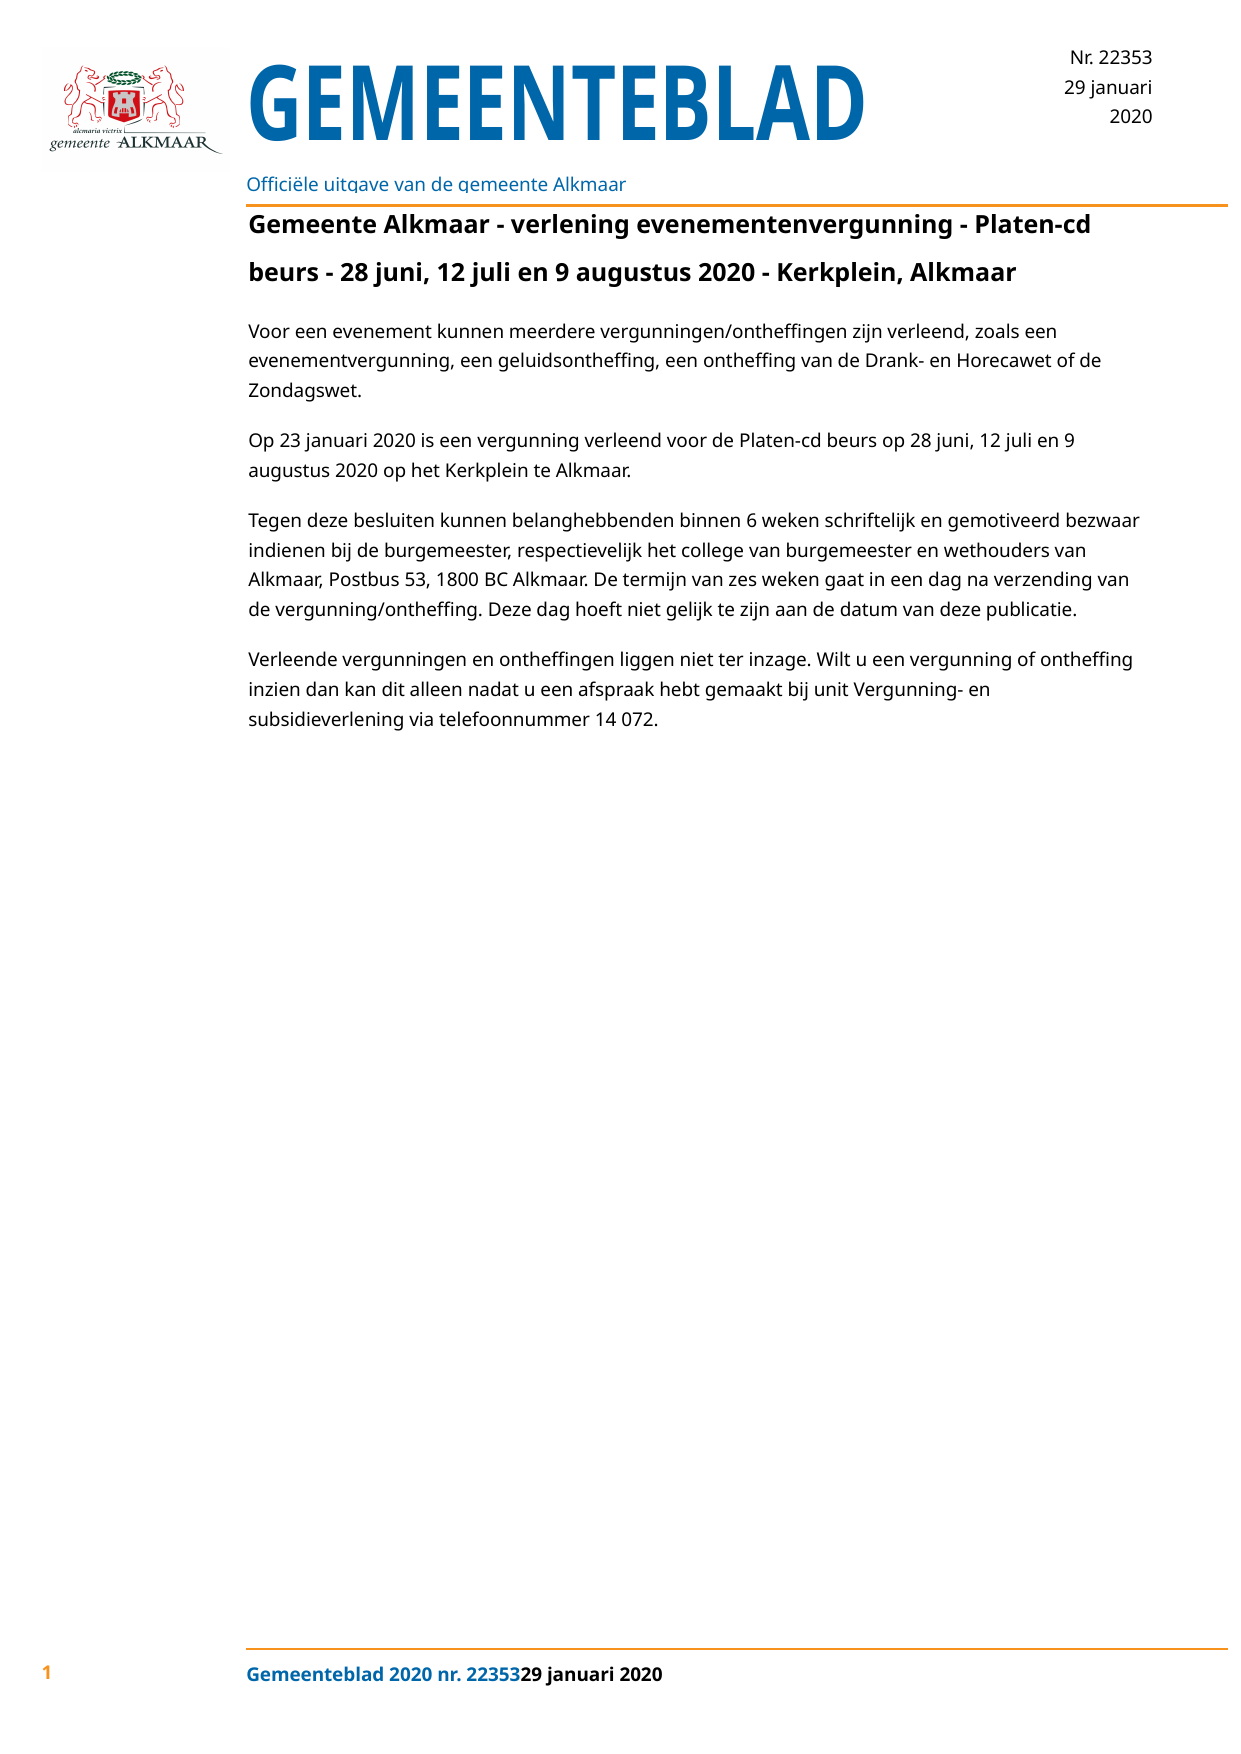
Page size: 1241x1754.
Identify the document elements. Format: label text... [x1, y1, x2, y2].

picture [41, 47, 231, 172]
text Gemeente Alkmaar - verlening evenementenvergunning - Platen-cd beurs - 28 juni, 12 juli en 9 augustus 2020 - Kerkplein, Alkmaar [248, 207, 1152, 288]
text Voor een evenement kunnen meerdere vergunningen/ontheffingen zijn verleend, zoals een evenementvergunning, een geluidsontheffing, een ontheffing van de Drank- en Horecawet of de Zondagswet. [248, 318, 1152, 403]
text Op 23 januari 2020 is een vergunning verleend voor de Platen-cd beurs op 28 juni, 12 juli en 9 augustus 2020 op het Kerkplein te Alkmaar. [248, 427, 1152, 483]
text Tegen deze besluiten kunnen belanghebbenden binnen 6 weken schriftelijk en gemotiveerd bezwaar indienen bij de burgemeester, respectievelijk het college van burgemeester en wethouders van Alkmaar, Postbus 53, 1800 BC Alkmaar. De termijn van zes weken gaat in een dag na verzending van de vergunning/ontheffing. Deze dag hoeft niet gelijk te zijn aan de datum van deze publicatie. [248, 507, 1152, 622]
text Verleende vergunningen en ontheffingen liggen niet ter inzage. Wilt u een vergunning of ontheffing inzien dan kan dit alleen nadat u een afspraak hebt gemaakt bij unit Vergunning- en subsidieverlening via telefoonnummer 14 072. [248, 647, 1152, 732]
